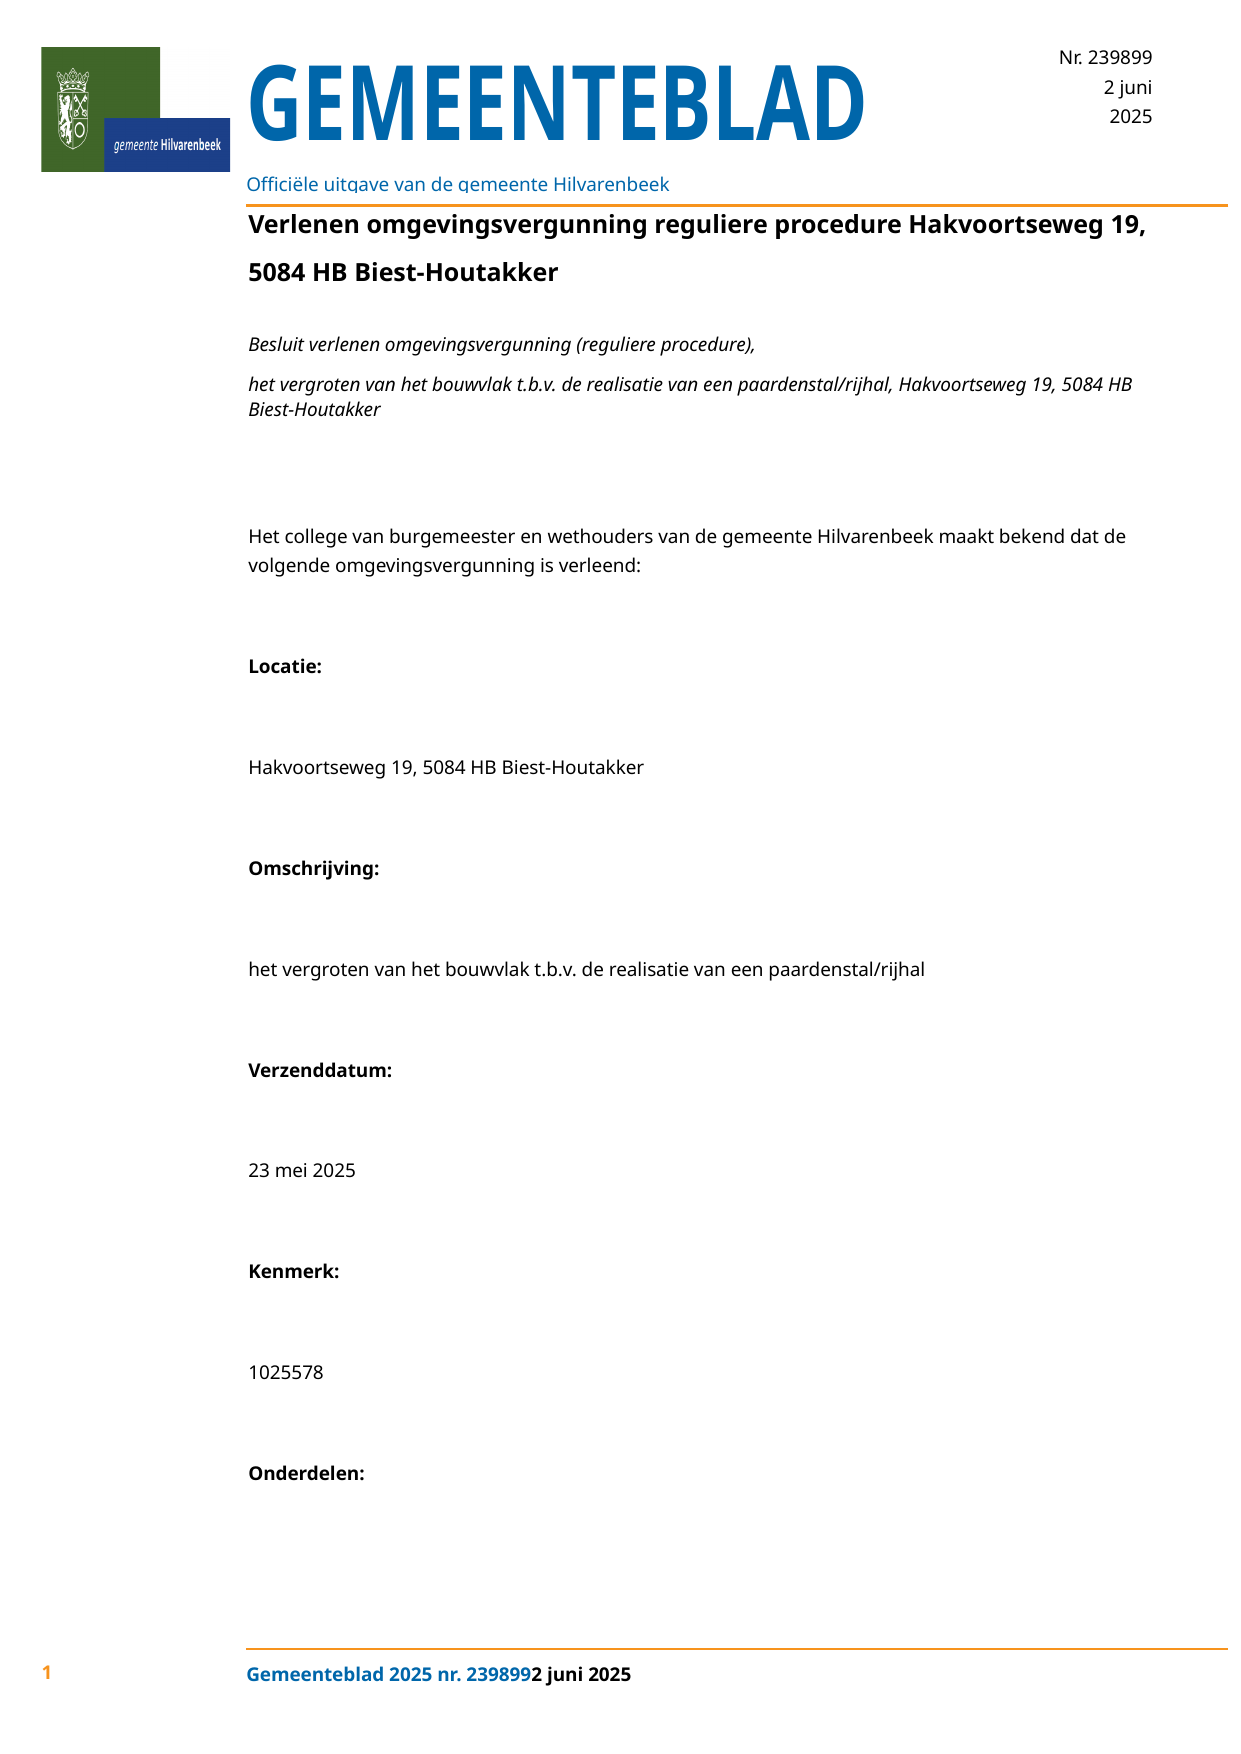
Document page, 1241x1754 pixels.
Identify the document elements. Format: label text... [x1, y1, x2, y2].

text Locatie: [248, 653, 1152, 679]
text Verzenddatum: [248, 1057, 1152, 1082]
text Hakvoortseweg 19, 5084 HB Biest-Houtakker [248, 754, 1152, 780]
text Besluit verlenen omgevingsvergunning (reguliere procedure), [248, 331, 1152, 357]
text 23 mei 2025 [248, 1158, 1152, 1183]
text Kenmerk: [248, 1258, 1152, 1284]
text 1025578 [248, 1359, 1152, 1385]
text het vergroten van het bouwvlak t.b.v. de realisatie van een paardenstal/rijhal, Hakvoortseweg 19, 5084 HB Biest-Houtakker [248, 371, 1152, 422]
text het vergroten van het bouwvlak t.b.v. de realisatie van een paardenstal/rijhal [248, 956, 1152, 982]
text Verlenen omgevingsvergunning reguliere procedure Hakvoortseweg 19, 5084 HB Biest-Houtakker [248, 207, 1152, 288]
text Onderdelen: [248, 1460, 1152, 1486]
text Omschrijving: [248, 855, 1152, 881]
picture [41, 47, 231, 172]
text Het college van burgemeester en wethouders van de gemeente Hilvarenbeek maakt bekend dat de volgende omgevingsvergunning is verleend: [248, 523, 1152, 578]
